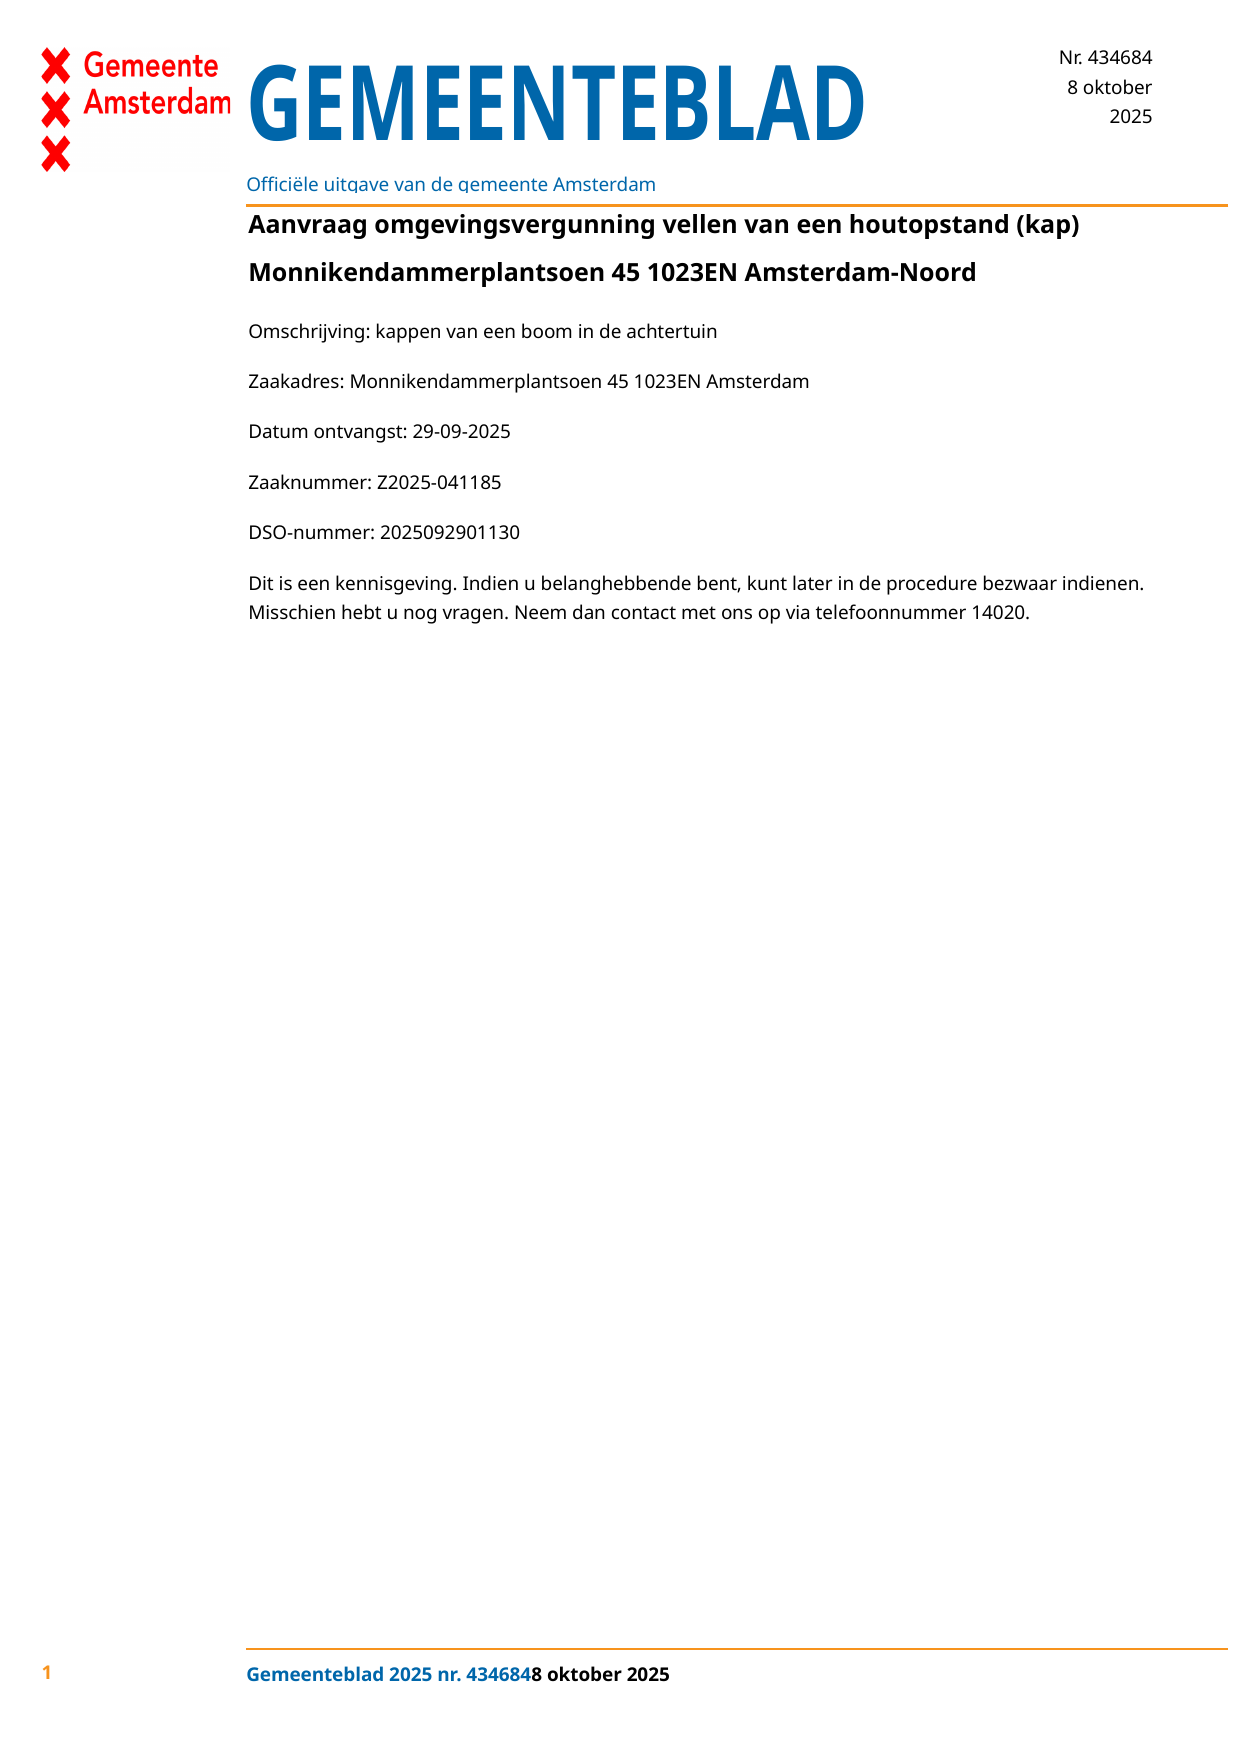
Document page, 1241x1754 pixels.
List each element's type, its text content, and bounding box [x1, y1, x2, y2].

text DSO-nummer: 2025092901130 [248, 519, 1152, 545]
text Zaakadres: Monnikendammerplantsoen 45 1023EN Amsterdam [248, 368, 1152, 394]
text Datum ontvangst: 29-09-2025 [248, 419, 1152, 444]
picture [41, 47, 231, 172]
text Omschrijving: kappen van een boom in de achtertuin [248, 318, 1152, 344]
text Aanvraag omgevingsvergunning vellen van een houtopstand (kap) Monnikendammerplantsoen 45 1023EN Amsterdam-Noord [248, 207, 1152, 288]
text Dit is een kennisgeving. Indien u belanghebbende bent, kunt later in de procedure bezwaar indienen. Misschien hebt u nog vragen. Neem dan contact met ons op via telefoonnummer 14020. [248, 570, 1152, 625]
text Zaaknummer: Z2025-041185 [248, 469, 1152, 495]
